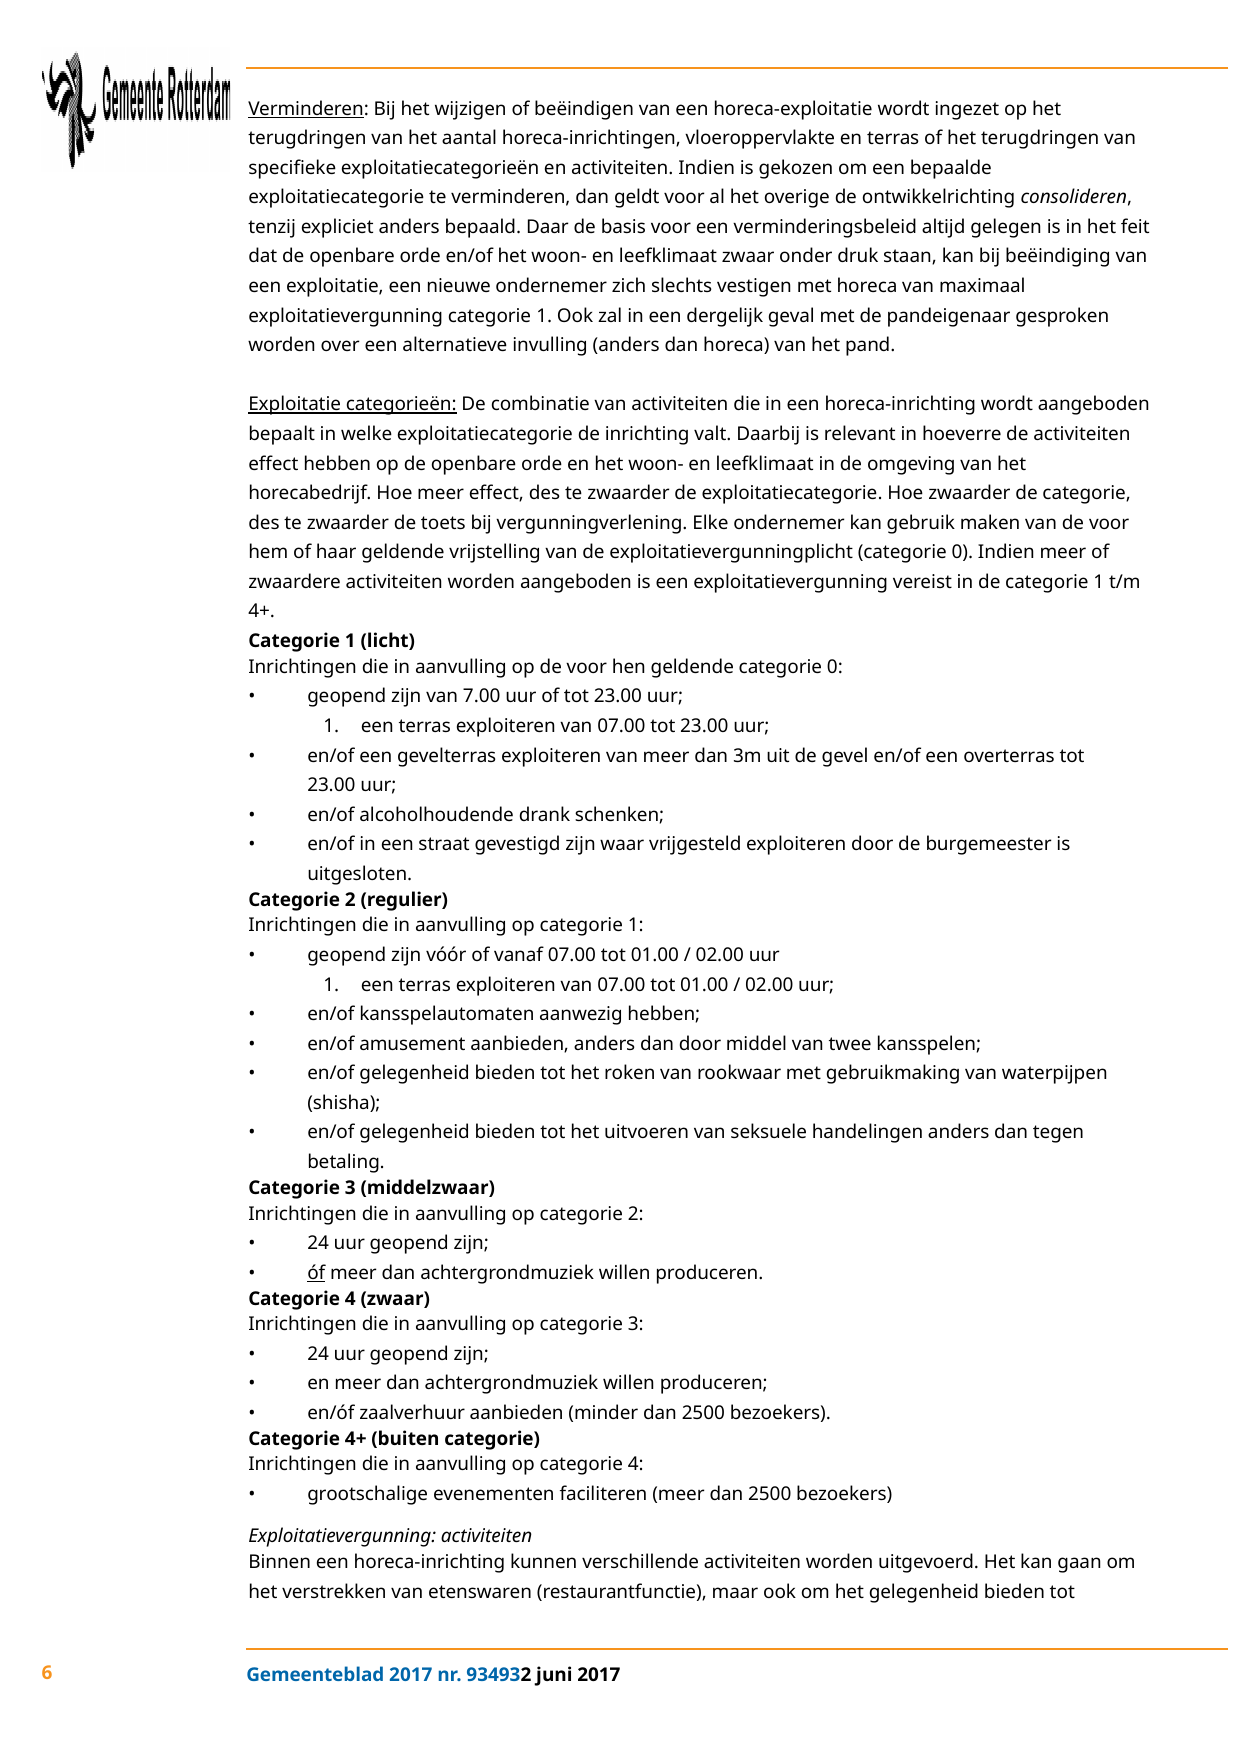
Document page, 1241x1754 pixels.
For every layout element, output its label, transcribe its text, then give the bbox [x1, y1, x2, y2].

text Binnen een horeca-inrichting kunnen verschillende activiteiten worden uitgevoerd. Het kan gaan om het verstrekken van etenswaren (restaurantfunctie), maar ook om het gelegenheid bieden tot [248, 1548, 1152, 1604]
table_cell Inrichtingen die in aanvulling op categorie 2: 24 uur geopend zijn; óf meer dan achtergrondmuziek willen produceren. [248, 1200, 1152, 1285]
text Exploitatie categorieën: De combinatie van activiteiten die in een horeca-inrichting wordt aangeboden bepaalt in welke exploitatiecategorie de inrichting valt. Daarbij is relevant in hoeverre de activiteiten effect hebben op de openbare orde en het woon- en leefklimaat in de omgeving van het horecabedrijf. Hoe meer effect, des te zwaarder de exploitatiecategorie. Hoe zwaarder de categorie, des te zwaarder de toets bij vergunningverlening. Elke ondernemer kan gebruik maken van de voor hem of haar geldende vrijstelling van de exploitatievergunningplicht (categorie 0). Indien meer of zwaardere activiteiten worden aangeboden is een exploitatievergunning vereist in de categorie 1 t/m 4+. [248, 391, 1152, 623]
table_cell Categorie 2 (regulier) [248, 886, 1152, 912]
text Exploitatievergunning: activiteiten [248, 1523, 1152, 1548]
table_cell Categorie 4 (zwaar) [248, 1285, 1152, 1310]
table_cell Inrichtingen die in aanvulling op categorie 3: 24 uur geopend zijn; en meer dan achtergrondmuziek willen produceren; en/óf zaalverhuur aanbieden (minder dan 2500 bezoekers). [248, 1310, 1152, 1425]
picture [41, 47, 231, 172]
table_cell Categorie 4+ (buiten categorie) [248, 1425, 1152, 1451]
table_cell Inrichtingen die in aanvulling op categorie 4: grootschalige evenementen faciliteren (meer dan 2500 bezoekers) [248, 1451, 1152, 1506]
table_cell Inrichtingen die in aanvulling op de voor hen geldende categorie 0: geopend zijn van 7.00 uur of tot 23.00 uur; een terras exploiteren van 07.00 tot 23.00 uur; en/of een gevelterras exploiteren van meer dan 3m uit de gevel en/of een overterras tot 23.00 uur; en/of alcoholhoudende drank schenken; en/of in een straat gevestigd zijn waar vrijgesteld exploiteren door de burgemeester is uitgesloten. [248, 653, 1152, 886]
table_cell Categorie 3 (middelzwaar) [248, 1174, 1152, 1200]
table_header Categorie 1 (licht) [248, 628, 1152, 653]
text Verminderen: Bij het wijzigen of beëindigen van een horeca-exploitatie wordt ingezet op het terugdringen van het aantal horeca-inrichtingen, vloeroppervlakte en terras of het terugdringen van specifieke exploitatiecategorieën en activiteiten. Indien is gekozen om een bepaalde exploitatiecategorie te verminderen, dan geldt voor al het overige de ontwikkelrichting consolideren, tenzij expliciet anders bepaald. Daar de basis voor een verminderingsbeleid altijd gelegen is in het feit dat de openbare orde en/of het woon- en leefklimaat zwaar onder druk staan, kan bij beëindiging van een exploitatie, een nieuwe ondernemer zich slechts vestigen met horeca van maximaal exploitatievergunning categorie 1. Ook zal in een dergelijk geval met de pandeigenaar gesproken worden over een alternatieve invulling (anders dan horeca) van het pand. [248, 95, 1152, 357]
table_cell Inrichtingen die in aanvulling op categorie 1: geopend zijn vóór of vanaf 07.00 tot 01.00 / 02.00 uur een terras exploiteren van 07.00 tot 01.00 / 02.00 uur; en/of kansspelautomaten aanwezig hebben; en/of amusement aanbieden, anders dan door middel van twee kansspelen; en/of gelegenheid bieden tot het roken van rookwaar met gebruikmaking van waterpijpen (shisha); en/of gelegenheid bieden tot het uitvoeren van seksuele handelingen anders dan tegen betaling. [248, 912, 1152, 1174]
